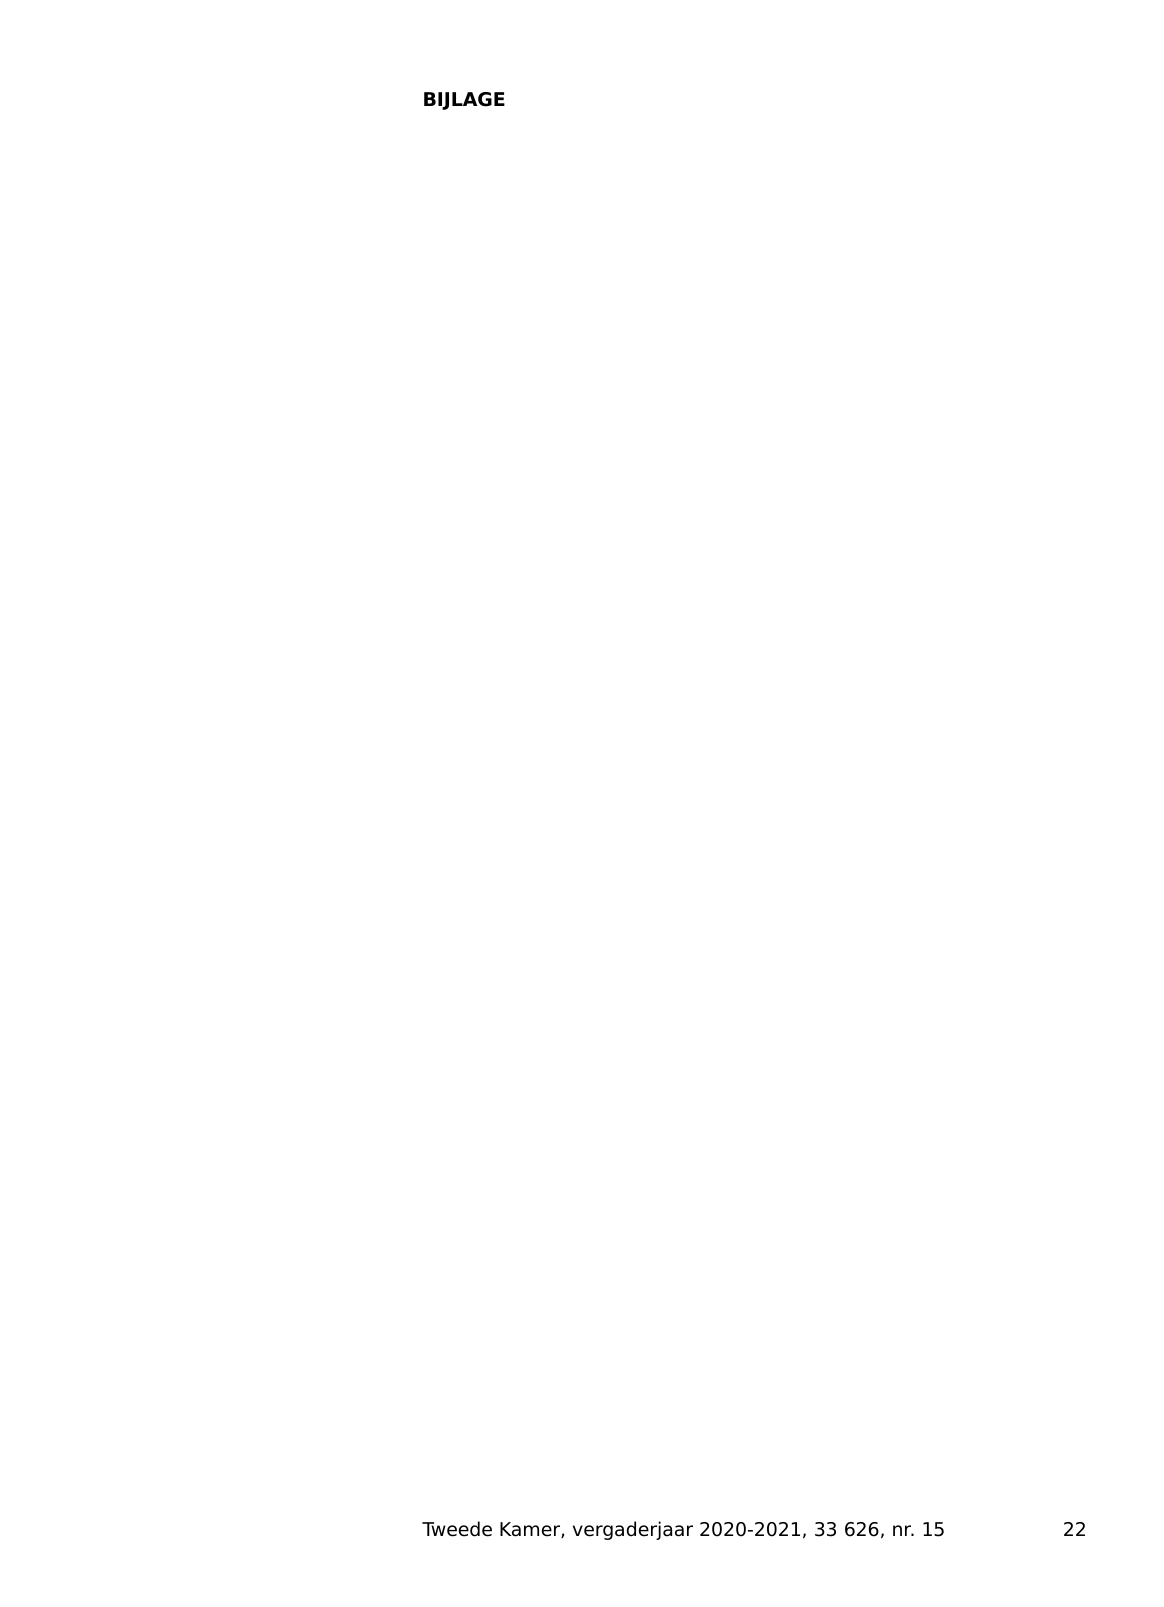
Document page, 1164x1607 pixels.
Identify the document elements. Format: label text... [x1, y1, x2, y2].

subtitle BIJLAGE [77, 89, 1087, 111]
